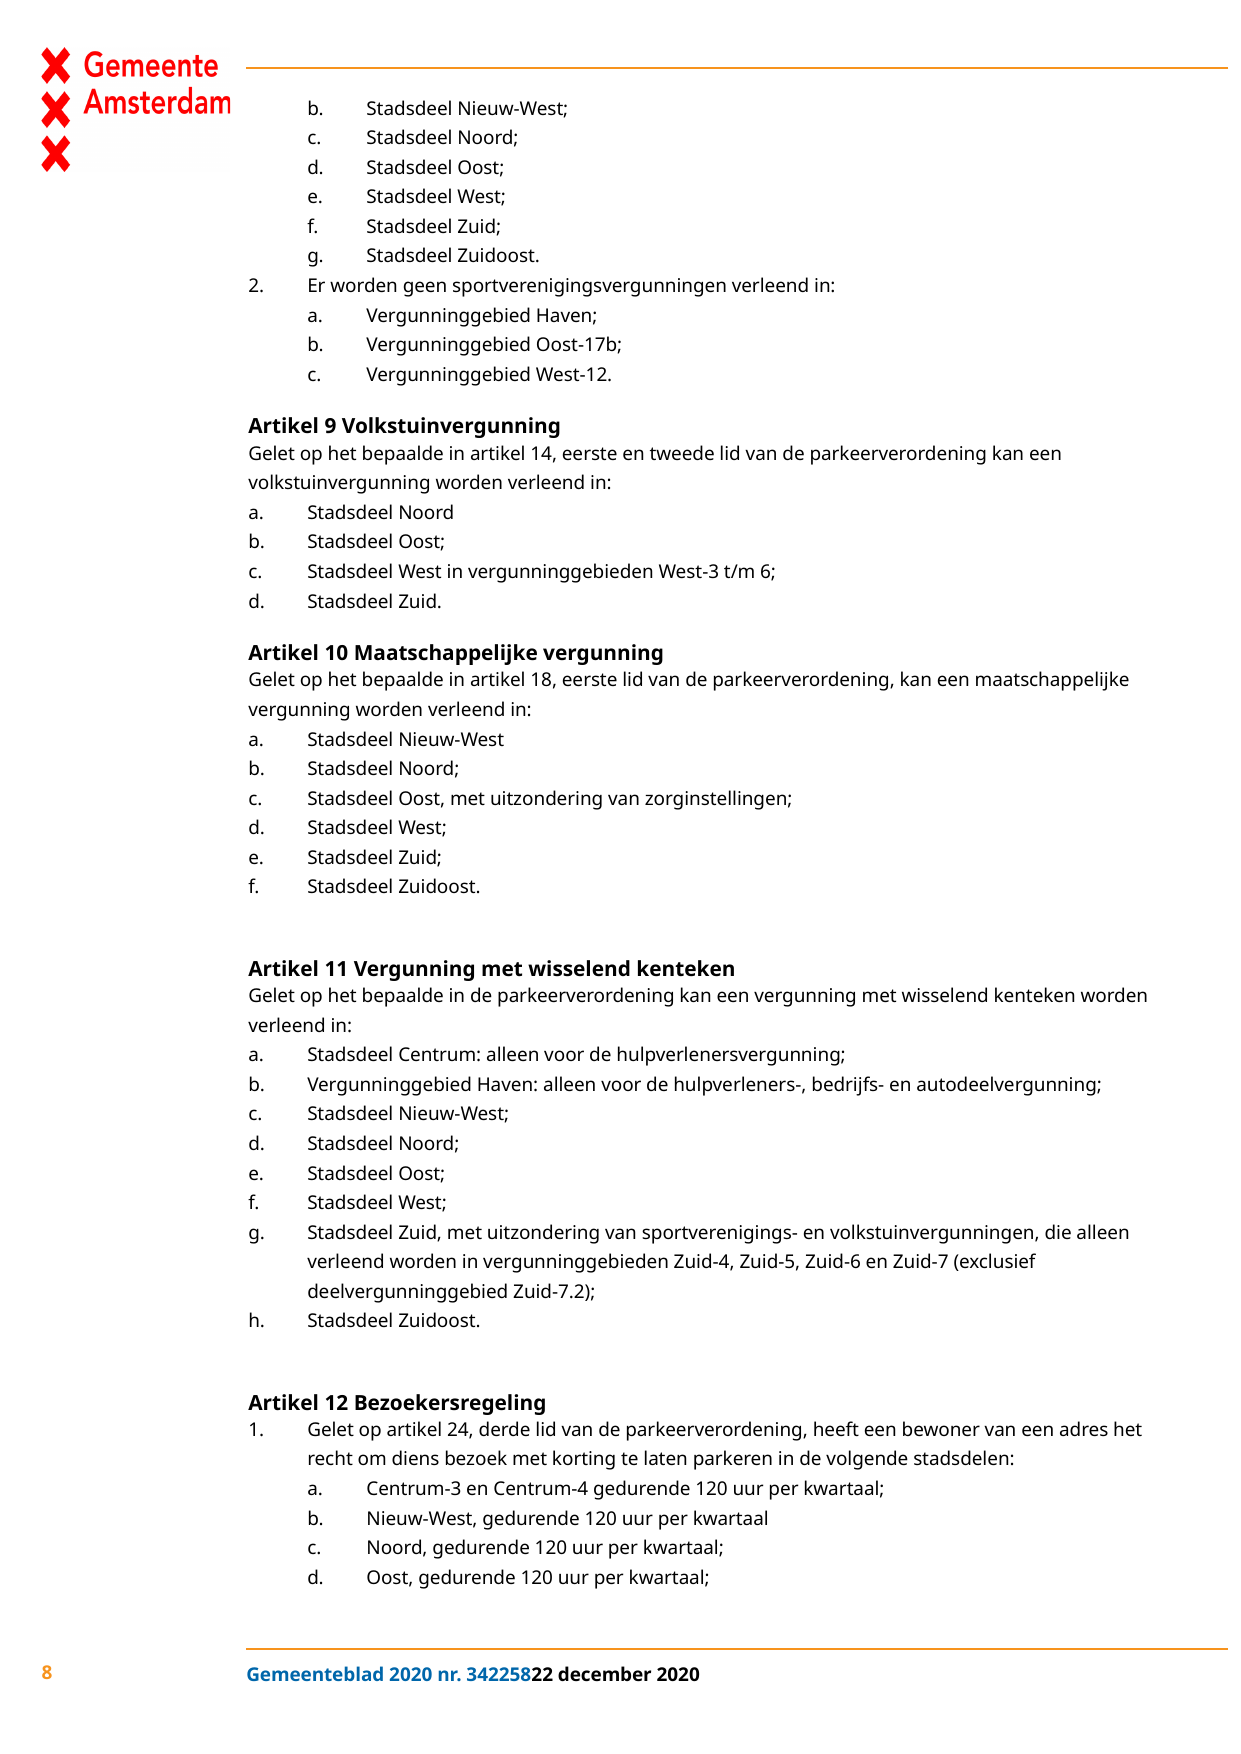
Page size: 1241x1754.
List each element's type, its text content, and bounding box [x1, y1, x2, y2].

list Stadsdeel Zuid. [248, 588, 1152, 613]
list Vergunninggebied Haven; [307, 302, 1152, 328]
list Stadsdeel Noord; [248, 755, 1152, 781]
list Nieuw-West, gedurende 120 uur per kwartaal [307, 1505, 1152, 1531]
list Centrum-3 en Centrum-4 gedurende 120 uur per kwartaal; [307, 1475, 1152, 1501]
text Artikel 12 Bezoekersregeling [248, 1388, 1152, 1416]
list Stadsdeel Oost; [248, 529, 1152, 554]
list Vergunninggebied Haven: alleen voor de hulpverleners-, bedrijfs- en autodeelvergunning; [248, 1071, 1152, 1097]
list Stadsdeel Zuidoost. [307, 243, 1152, 268]
list Noord, gedurende 120 uur per kwartaal; [307, 1534, 1152, 1560]
text Gelet op het bepaalde in artikel 14, eerste en tweede lid van de parkeerverordening kan een volkstuinvergunning worden verleend in: [248, 440, 1152, 495]
text Gelet op het bepaalde in de parkeerverordening kan een vergunning met wisselend kenteken worden verleend in: [248, 982, 1152, 1037]
list Stadsdeel Nieuw-West; [248, 1101, 1152, 1126]
list Vergunninggebied Oost-17b; [307, 331, 1152, 357]
list Er worden geen sportverenigingsvergunningen verleend in: [248, 272, 1152, 298]
list Stadsdeel Zuidoost. [248, 874, 1152, 899]
list Stadsdeel Noord; [248, 1130, 1152, 1156]
list Stadsdeel Noord [248, 499, 1152, 525]
list Stadsdeel Oost, met uitzondering van zorginstellingen; [248, 785, 1152, 811]
list Stadsdeel Zuid, met uitzondering van sportverenigings- en volkstuinvergunningen, die alleen verleend worden in vergunninggebieden Zuid-4, Zuid-5, Zuid-6 en Zuid-7 (exclusief deelvergunninggebied Zuid-7.2); [248, 1219, 1152, 1304]
text Gelet op het bepaalde in artikel 18, eerste lid van de parkeerverordening, kan een maatschappelijke vergunning worden verleend in: [248, 667, 1152, 722]
list Stadsdeel Nieuw-West [248, 726, 1152, 752]
list Stadsdeel Zuid; [248, 844, 1152, 870]
list Vergunninggebied West-12. [307, 361, 1152, 387]
list Stadsdeel West; [248, 1189, 1152, 1215]
list Oost, gedurende 120 uur per kwartaal; [307, 1564, 1152, 1590]
list Stadsdeel Nieuw-West; [307, 95, 1152, 121]
list Stadsdeel Zuid; [307, 213, 1152, 239]
list Stadsdeel West in vergunninggebieden West-3 t/m 6; [248, 558, 1152, 584]
list Stadsdeel West; [307, 183, 1152, 209]
list Gelet op artikel 24, derde lid van de parkeerverordening, heeft een bewoner van een adres het recht om diens bezoek met korting te laten parkeren in de volgende stadsdelen: [248, 1416, 1152, 1471]
list Stadsdeel West; [248, 814, 1152, 840]
list Stadsdeel Noord; [307, 124, 1152, 150]
list Stadsdeel Oost; [248, 1160, 1152, 1185]
picture [41, 47, 231, 172]
text Artikel 10 Maatschappelijke vergunning [248, 638, 1152, 667]
list Stadsdeel Oost; [307, 154, 1152, 180]
list Stadsdeel Centrum: alleen voor de hulpverlenersvergunning; [248, 1041, 1152, 1067]
list Stadsdeel Zuidoost. [248, 1308, 1152, 1333]
text Artikel 9 Volkstuinvergunning [248, 411, 1152, 440]
text Artikel 11 Vergunning met wisselend kenteken [248, 954, 1152, 982]
